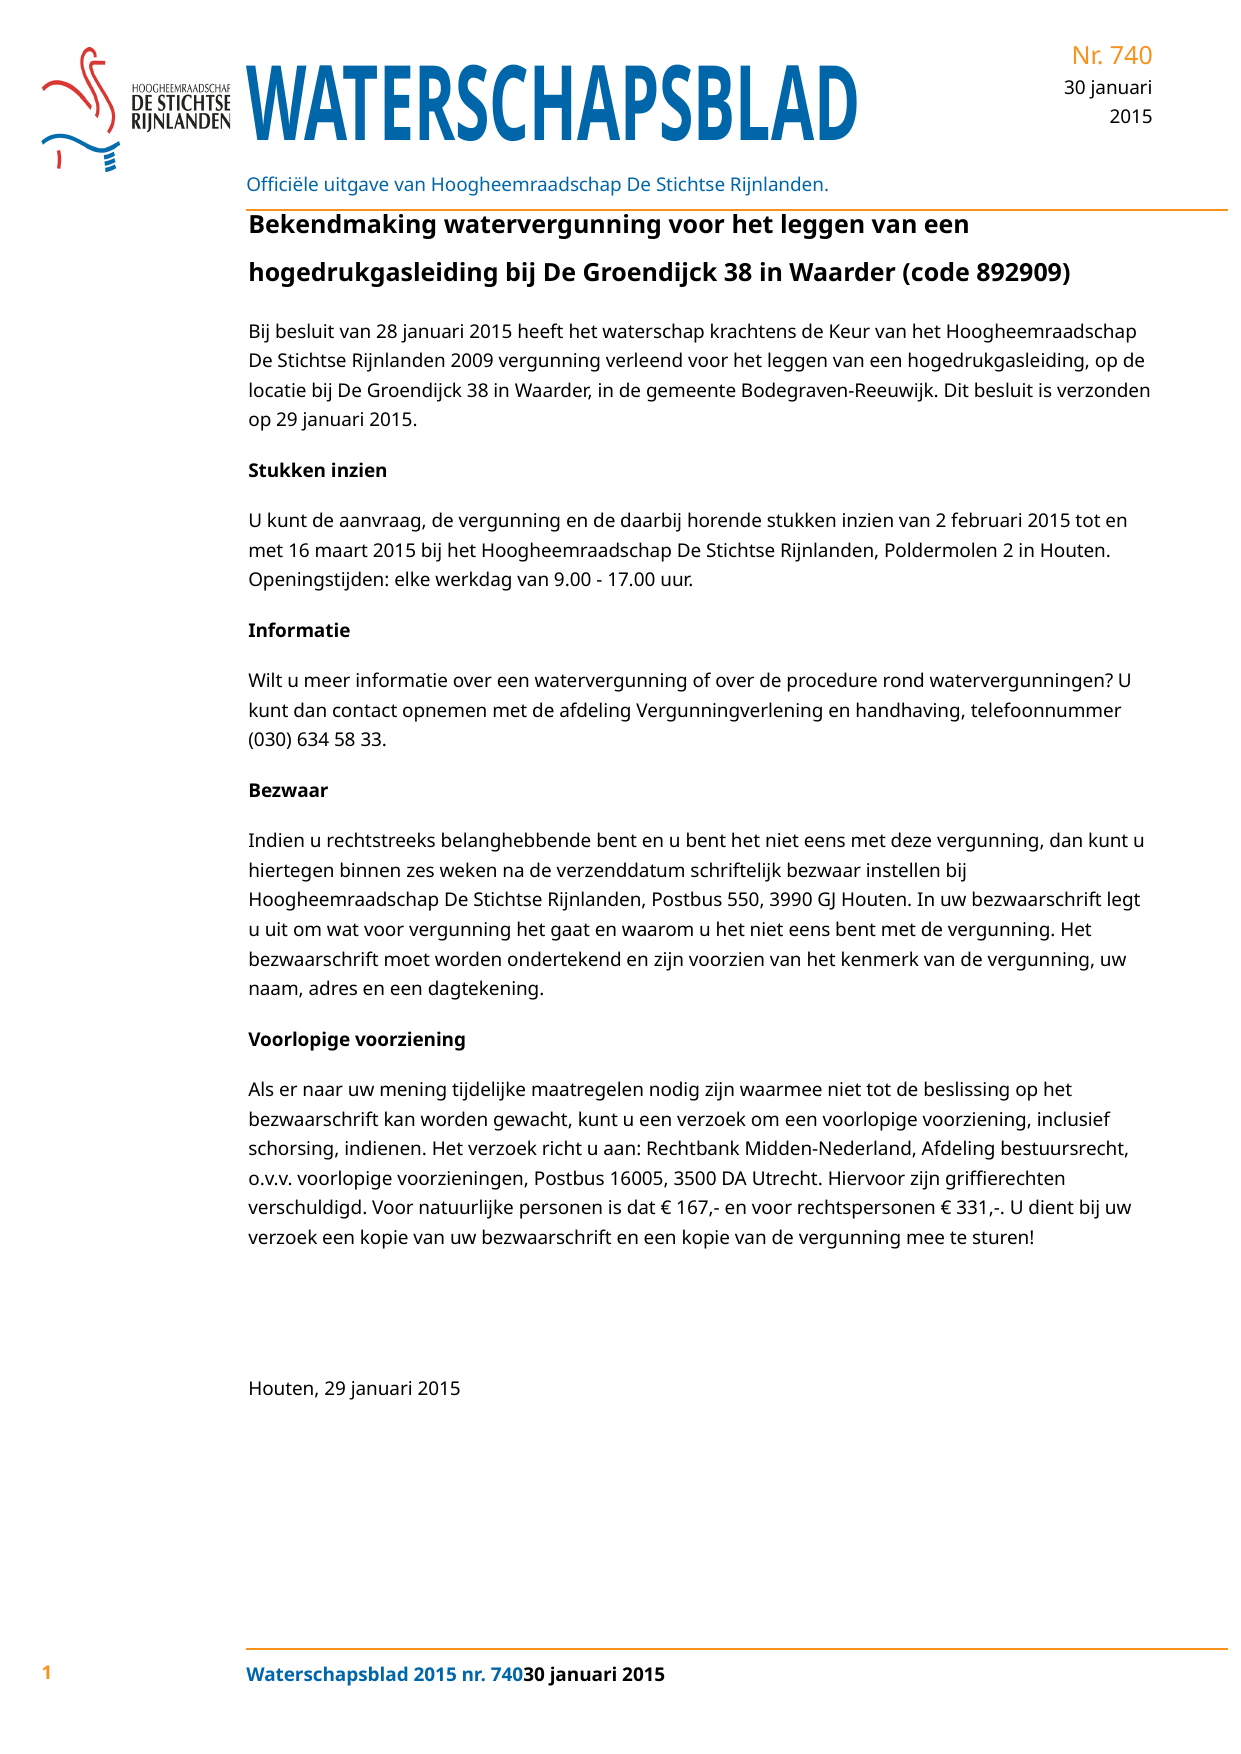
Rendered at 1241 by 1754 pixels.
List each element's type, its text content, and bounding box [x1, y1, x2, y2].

text Wilt u meer informatie over een watervergunning of over de procedure rond watervergunningen? U kunt dan contact opnemen met de afdeling Vergunningverlening en handhaving, telefoonnummer (030) 634 58 33. [248, 667, 1152, 752]
text Stukken inzien [248, 457, 1152, 483]
text Bij besluit van 28 januari 2015 heeft het waterschap krachtens de Keur van het Hoogheemraadschap De Stichtse Rijnlanden 2009 vergunning verleend voor het leggen van een hogedrukgasleiding, op de locatie bij De Groendijck 38 in Waarder, in de gemeente Bodegraven-Reeuwijk. Dit besluit is verzonden op 29 januari 2015. [248, 318, 1152, 432]
text Voorlopige voorziening [248, 1026, 1152, 1052]
text U kunt de aanvraag, de vergunning en de daarbij horende stukken inzien van 2 februari 2015 tot en met 16 maart 2015 bij het Hoogheemraadschap De Stichtse Rijnlanden, Poldermolen 2 in Houten. Openingstijden: elke werkdag van 9.00 - 17.00 uur. [248, 507, 1152, 592]
text Indien u rechtstreeks belanghebbende bent en u bent het niet eens met deze vergunning, dan kunt u hiertegen binnen zes weken na de verzenddatum schriftelijk bezwaar instellen bij Hoogheemraadschap De Stichtse Rijnlanden, Postbus 550, 3990 GJ Houten. In uw bezwaarschrift legt u uit om wat voor vergunning het gaat en waarom u het niet eens bent met de vergunning. Het bezwaarschrift moet worden ondertekend en zijn voorzien van het kenmerk van de vergunning, uw naam, adres en een dagtekening. [248, 827, 1152, 1001]
text Als er naar uw mening tijdelijke maatregelen nodig zijn waarmee niet tot de beslissing op het bezwaarschrift kan worden gewacht, kunt u een verzoek om een voorlopige voorziening, inclusief schorsing, indienen. Het verzoek richt u aan: Rechtbank Midden-Nederland, Afdeling bestuursrecht, o.v.v. voorlopige voorzieningen, Postbus 16005, 3500 DA Utrecht. Hiervoor zijn griffierechten verschuldigd. Voor natuurlijke personen is dat € 167,- en voor rechtspersonen € 331,-. U dient bij uw verzoek een kopie van uw bezwaarschrift en een kopie van de vergunning mee te sturen! [248, 1076, 1152, 1250]
text Bekendmaking watervergunning voor het leggen van een hogedrukgasleiding bij De Groendijck 38 in Waarder (code 892909) [248, 211, 1152, 288]
text Bezwaar [248, 777, 1152, 803]
text Informatie [248, 617, 1152, 643]
text Houten, 29 januari 2015 [248, 1375, 1152, 1401]
picture [41, 47, 231, 172]
